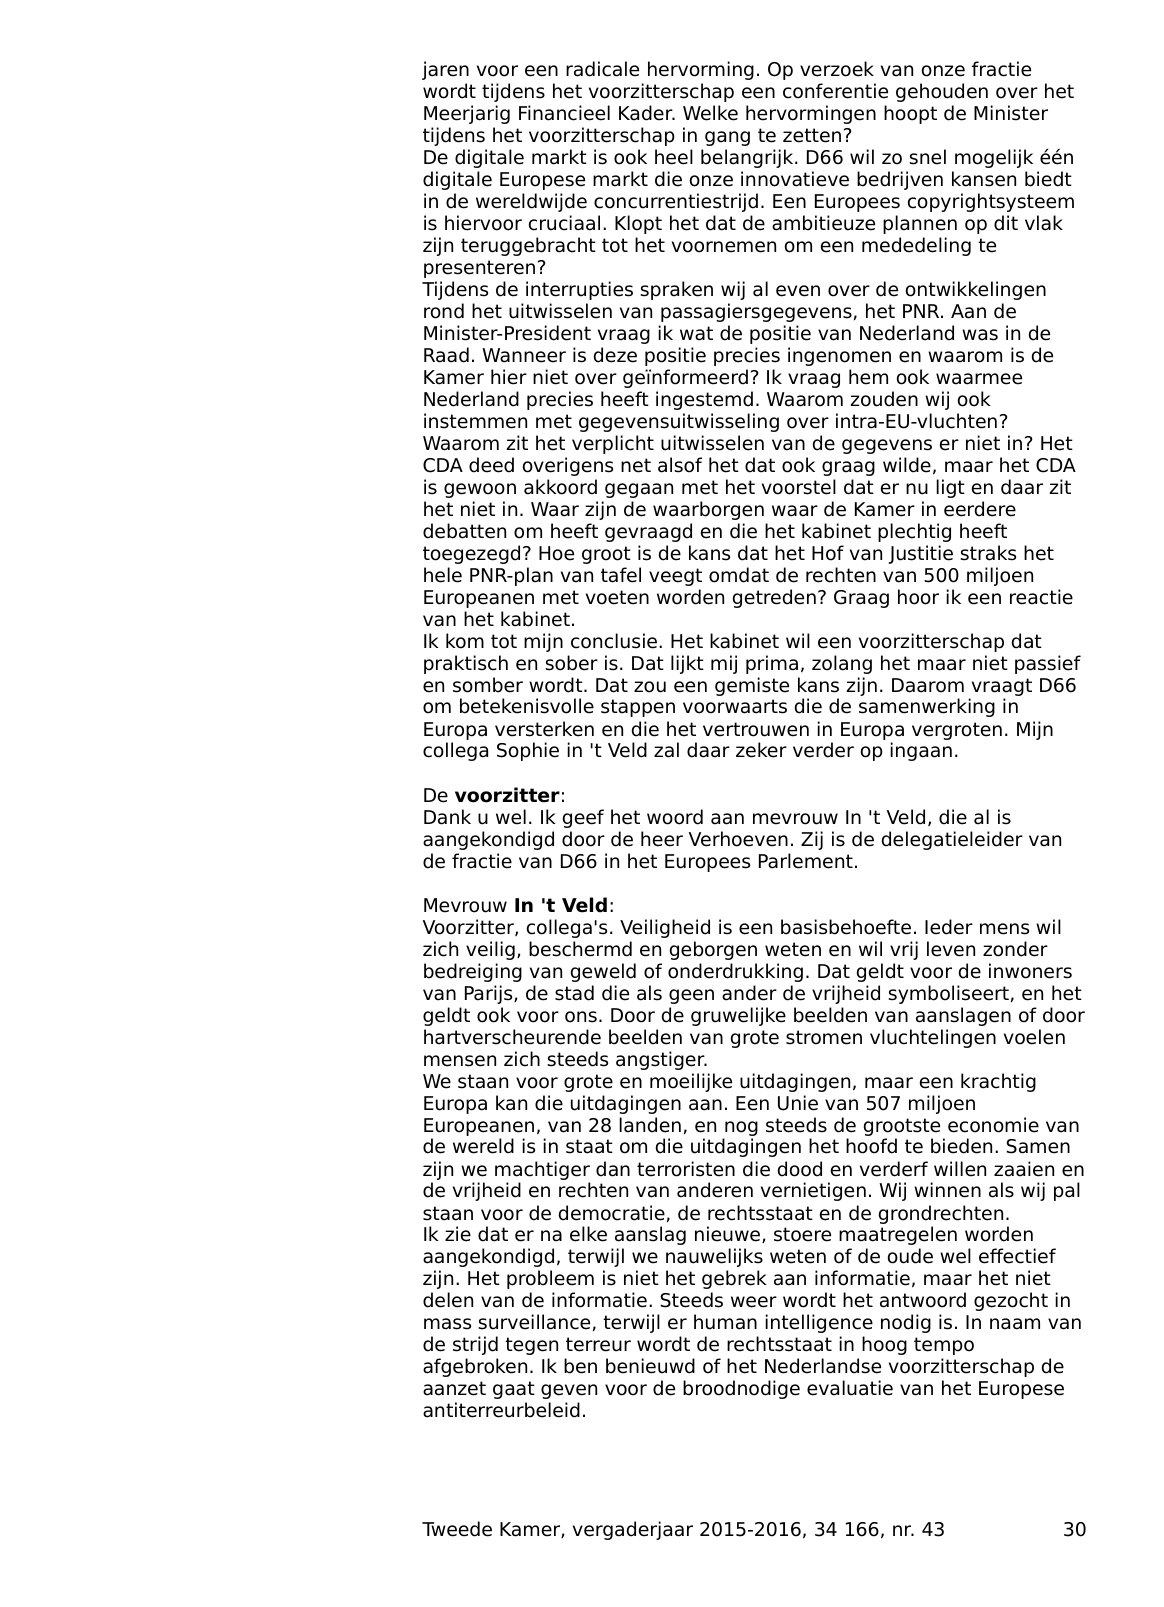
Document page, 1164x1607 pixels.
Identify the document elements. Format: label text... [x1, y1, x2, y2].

text Dank u wel. Ik geef het woord aan mevrouw In 't Veld, die al is aangekondigd door de heer Verhoeven. Zij is de delegatieleider van de fractie van D66 in het Europees Parlement. [422, 807, 1087, 872]
text De voorzitter: [422, 784, 1087, 807]
text jaren voor een radicale hervorming. Op verzoek van onze fractie wordt tijdens het voorzitterschap een conferentie gehouden over het Meerjarig Financieel Kader. Welke hervormingen hoopt de Minister tijdens het voorzitterschap in gang te zetten? [422, 59, 1087, 147]
text We staan voor grote en moeilijke uitdagingen, maar een krachtig Europa kan die uitdagingen aan. Een Unie van 507 miljoen Europeanen, van 28 landen, en nog steeds de grootste economie van de wereld is in staat om die uitdagingen het hoofd te bieden. Samen zijn we machtiger dan terroristen die dood en verderf willen zaaien en de vrijheid en rechten van anderen vernietigen. Wij winnen als wij pal staan voor de democratie, de rechtsstaat en de grondrechten. [422, 1071, 1087, 1224]
text Ik kom tot mijn conclusie. Het kabinet wil een voorzitterschap dat praktisch en sober is. Dat lijkt mij prima, zolang het maar niet passief en somber wordt. Dat zou een gemiste kans zijn. Daarom vraagt D66 om betekenisvolle stappen voorwaarts die de samenwerking in Europa versterken en die het vertrouwen in Europa vergroten. Mijn collega Sophie in 't Veld zal daar zeker verder op ingaan. [422, 631, 1087, 762]
text Voorzitter, collega's. Veiligheid is een basisbehoefte. Ieder mens wil zich veilig, beschermd en geborgen weten en wil vrij leven zonder bedreiging van geweld of onderdrukking. Dat geldt voor de inwoners van Parijs, de stad die als geen ander de vrijheid symboliseert, en het geldt ook voor ons. Door de gruwelijke beelden van aanslagen of door hartverscheurende beelden van grote stromen vluchtelingen voelen mensen zich steeds angstiger. [422, 917, 1087, 1071]
text De digitale markt is ook heel belangrijk. D66 wil zo snel mogelijk één digitale Europese markt die onze innovatieve bedrijven kansen biedt in de wereldwijde concurrentiestrijd. Een Europees copyrightsysteem is hiervoor cruciaal. Klopt het dat de ambitieuze plannen op dit vlak zijn teruggebracht tot het voornemen om een mededeling te presenteren? [422, 147, 1087, 279]
text Mevrouw In 't Veld: [422, 895, 1087, 917]
text Ik zie dat er na elke aanslag nieuwe, stoere maatregelen worden aangekondigd, terwijl we nauwelijks weten of de oude wel effectief zijn. Het probleem is niet het gebrek aan informatie, maar het niet delen van de informatie. Steeds weer wordt het antwoord gezocht in mass surveillance, terwijl er human intelligence nodig is. In naam van de strijd tegen terreur wordt de rechtsstaat in hoog tempo afgebroken. Ik ben benieuwd of het Nederlandse voorzitterschap de aanzet gaat geven voor de broodnodige evaluatie van het Europese antiterreurbeleid. [422, 1224, 1087, 1422]
text Tijdens de interrupties spraken wij al even over de ontwikkelingen rond het uitwisselen van passagiersgegevens, het PNR. Aan de Minister-President vraag ik wat de positie van Nederland was in de Raad. Wanneer is deze positie precies ingenomen en waarom is de Kamer hier niet over geïnformeerd? Ik vraag hem ook waarmee Nederland precies heeft ingestemd. Waarom zouden wij ook instemmen met gegevensuitwisseling over intra-EU-vluchten? Waarom zit het verplicht uitwisselen van de gegevens er niet in? Het CDA deed overigens net alsof het dat ook graag wilde, maar het CDA is gewoon akkoord gegaan met het voorstel dat er nu ligt en daar zit het niet in. Waar zijn de waarborgen waar de Kamer in eerdere debatten om heeft gevraagd en die het kabinet plechtig heeft toegezegd? Hoe groot is de kans dat het Hof van Justitie straks het hele PNR-plan van tafel veegt omdat de rechten van 500 miljoen Europeanen met voeten worden getreden? Graag hoor ik een reactie van het kabinet. [422, 279, 1087, 631]
